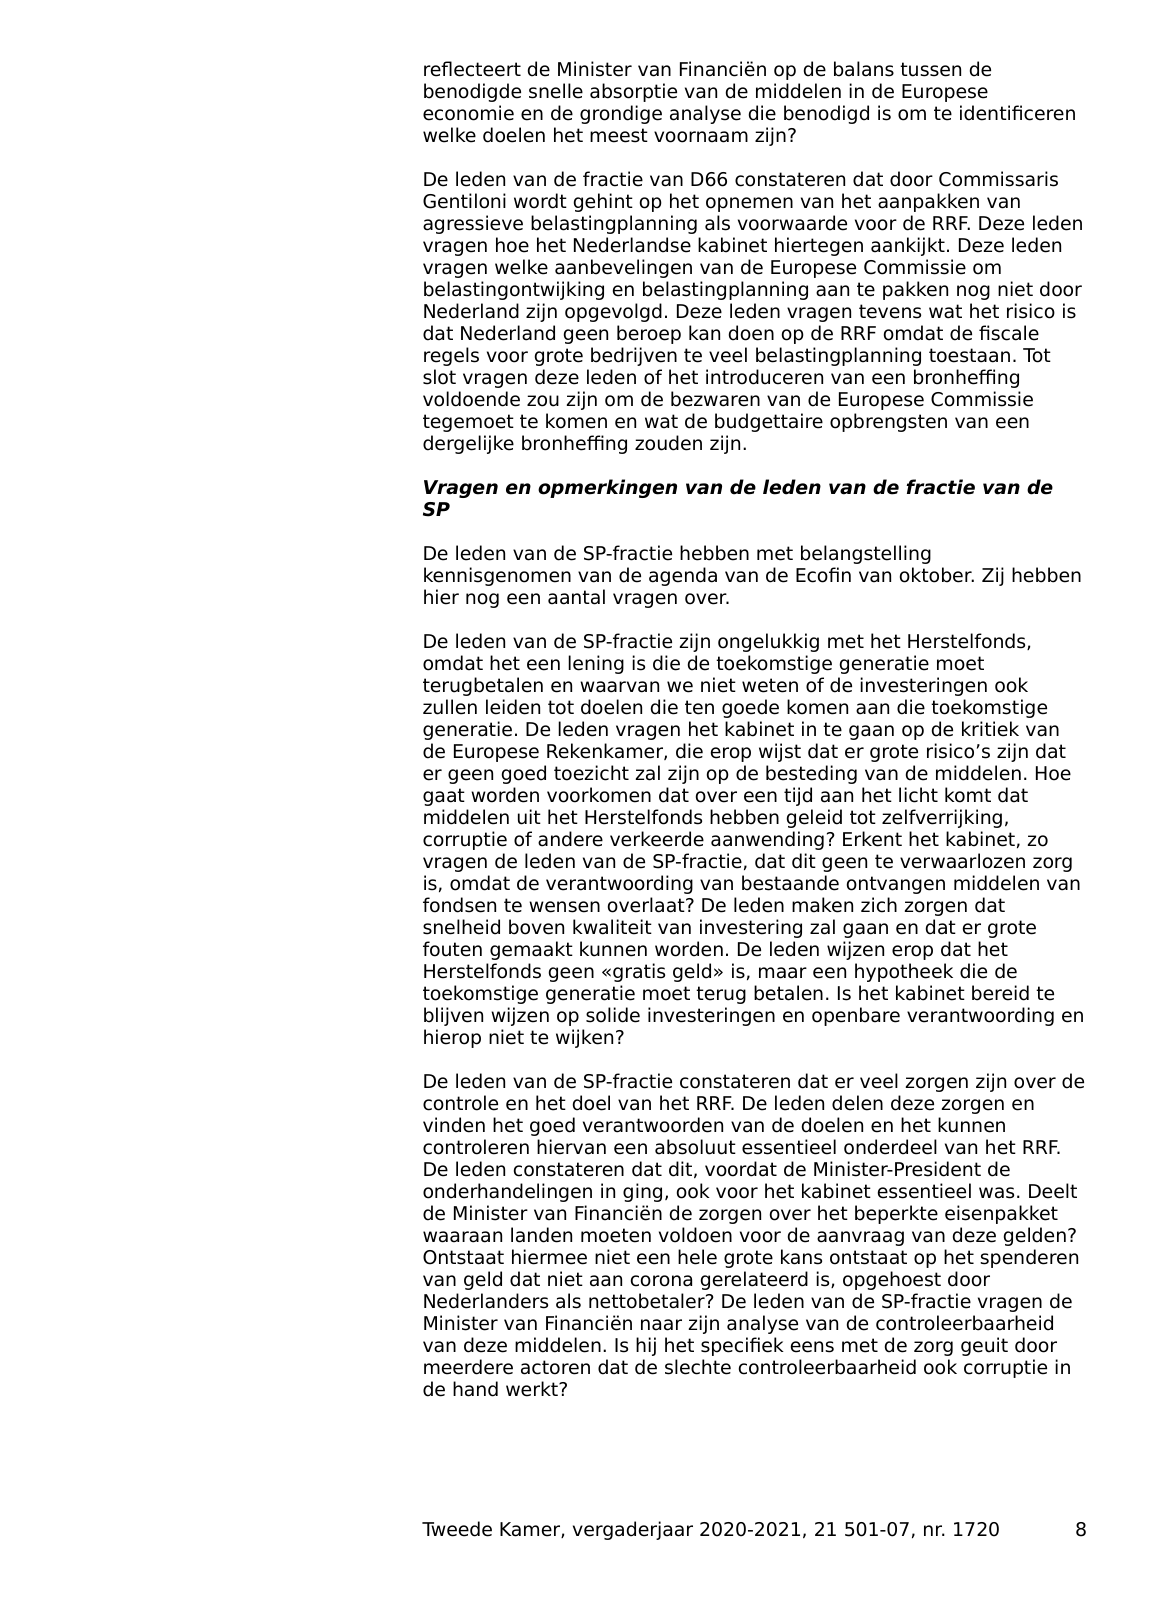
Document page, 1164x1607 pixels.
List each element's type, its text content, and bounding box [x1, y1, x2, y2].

subtitle Vragen en opmerkingen van de leden van de fractie van de SP [422, 477, 1087, 521]
text De leden van de SP-fractie zijn ongelukkig met het Herstelfonds, omdat het een lening is die de toekomstige generatie moet terugbetalen en waarvan we niet weten of de investeringen ook zullen leiden tot doelen die ten goede komen aan die toekomstige generatie. De leden vragen het kabinet in te gaan op de kritiek van de Europese Rekenkamer, die erop wijst dat er grote risico’s zijn dat er geen goed toezicht zal zijn op de besteding van de middelen. Hoe gaat worden voorkomen dat over een tijd aan het licht komt dat middelen uit het Herstelfonds hebben geleid tot zelfverrijking, corruptie of andere verkeerde aanwending? Erkent het kabinet, zo vragen de leden van de SP-fractie, dat dit geen te verwaarlozen zorg is, omdat de verantwoording van bestaande ontvangen middelen van fondsen te wensen overlaat? De leden maken zich zorgen dat snelheid boven kwaliteit van investering zal gaan en dat er grote fouten gemaakt kunnen worden. De leden wijzen erop dat het Herstelfonds geen «gratis geld» is, maar een hypotheek die de toekomstige generatie moet terug betalen. Is het kabinet bereid te blijven wijzen op solide investeringen en openbare verantwoording en hierop niet te wijken? [422, 631, 1087, 1049]
text De leden van de SP-fractie hebben met belangstelling kennisgenomen van de agenda van de Ecofin van oktober. Zij hebben hier nog een aantal vragen over. [422, 543, 1087, 609]
text De leden van de SP-fractie constateren dat er veel zorgen zijn over de controle en het doel van het RRF. De leden delen deze zorgen en vinden het goed verantwoorden van de doelen en het kunnen controleren hiervan een absoluut essentieel onderdeel van het RRF. De leden constateren dat dit, voordat de Minister-President de onderhandelingen in ging, ook voor het kabinet essentieel was. Deelt de Minister van Financiën de zorgen over het beperkte eisenpakket waaraan landen moeten voldoen voor de aanvraag van deze gelden? Ontstaat hiermee niet een hele grote kans ontstaat op het spenderen van geld dat niet aan corona gerelateerd is, opgehoest door Nederlanders als nettobetaler? De leden van de SP-fractie vragen de Minister van Financiën naar zijn analyse van de controleerbaarheid van deze middelen. Is hij het specifiek eens met de zorg geuit door meerdere actoren dat de slechte controleerbaarheid ook corruptie in de hand werkt? [422, 1071, 1087, 1401]
text reflecteert de Minister van Financiën op de balans tussen de benodigde snelle absorptie van de middelen in de Europese economie en de grondige analyse die benodigd is om te identificeren welke doelen het meest voornaam zijn? [422, 59, 1087, 147]
text De leden van de fractie van D66 constateren dat door Commissaris Gentiloni wordt gehint op het opnemen van het aanpakken van agressieve belastingplanning als voorwaarde voor de RRF. Deze leden vragen hoe het Nederlandse kabinet hiertegen aankijkt. Deze leden vragen welke aanbevelingen van de Europese Commissie om belastingontwijking en belastingplanning aan te pakken nog niet door Nederland zijn opgevolgd. Deze leden vragen tevens wat het risico is dat Nederland geen beroep kan doen op de RRF omdat de fiscale regels voor grote bedrijven te veel belastingplanning toestaan. Tot slot vragen deze leden of het introduceren van een bronheffing voldoende zou zijn om de bezwaren van de Europese Commissie tegemoet te komen en wat de budgettaire opbrengsten van een dergelijke bronheffing zouden zijn. [422, 169, 1087, 455]
